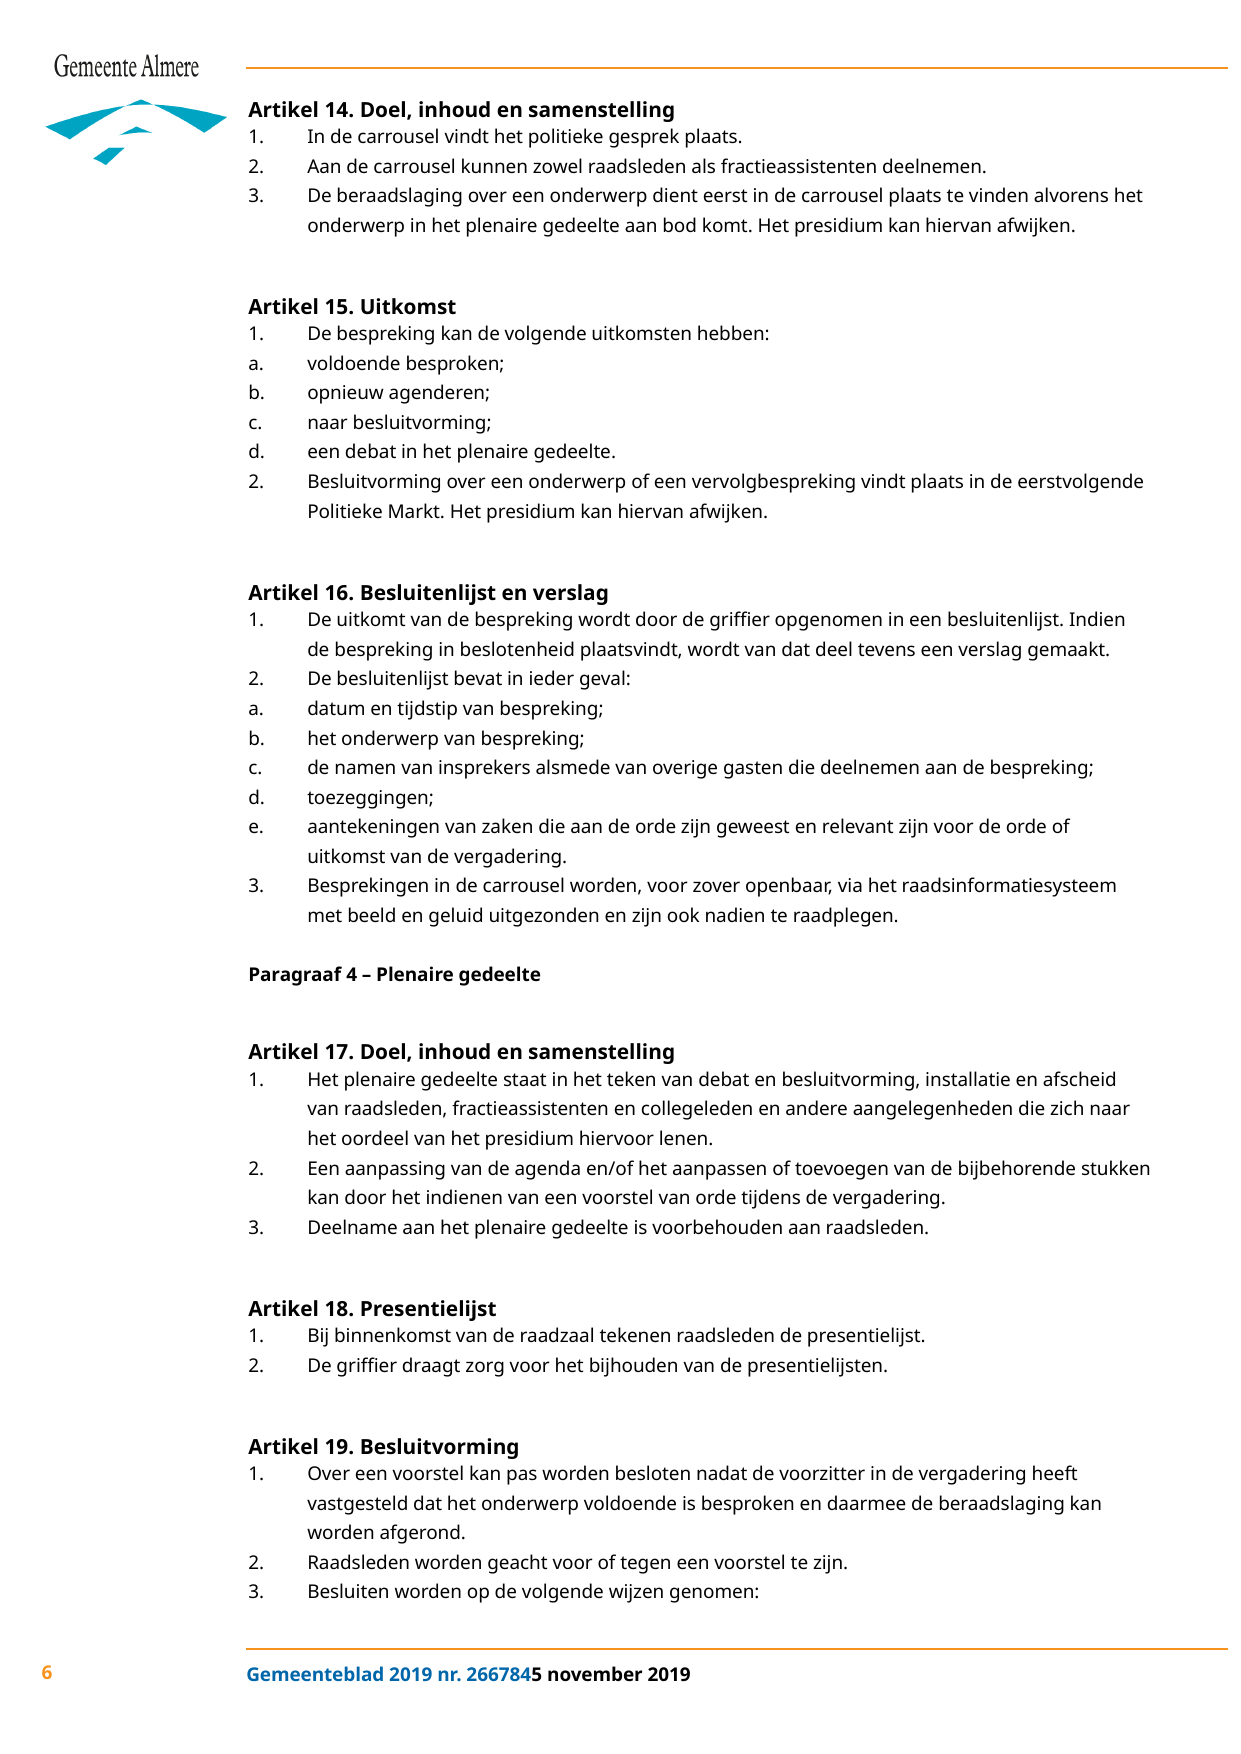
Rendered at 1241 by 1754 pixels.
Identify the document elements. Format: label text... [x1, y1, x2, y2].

list De griffier draagt zorg voor het bijhouden van de presentielijsten. [248, 1352, 1152, 1378]
list Besluiten worden op de volgende wijzen genomen: [248, 1579, 1152, 1604]
list aantekeningen van zaken die aan de orde zijn geweest en relevant zijn voor de orde of uitkomst van de vergadering. [248, 813, 1152, 869]
list De besluitenlijst bevat in ieder geval: [248, 666, 1152, 691]
text Artikel 15. Uitkomst [248, 292, 1152, 320]
list De beraadslaging over een onderwerp dient eerst in de carrousel plaats te vinden alvorens het onderwerp in het plenaire gedeelte aan bod komt. Het presidium kan hiervan afwijken. [248, 182, 1152, 238]
list voldoende besproken; [248, 350, 1152, 376]
list Over een voorstel kan pas worden besloten nadat de voorzitter in de vergadering heeft vastgesteld dat het onderwerp voldoende is besproken en daarmee de beraadslaging kan worden afgerond. [248, 1460, 1152, 1545]
list de namen van insprekers alsmede van overige gasten die deelnemen aan de bespreking; [248, 754, 1152, 780]
text Artikel 14. Doel, inhoud en samenstelling [248, 95, 1152, 123]
text Artikel 19. Besluitvorming [248, 1432, 1152, 1460]
list opnieuw agenderen; [248, 379, 1152, 405]
list De uitkomt van de bespreking wordt door de griffier opgenomen in een besluitenlijst. Indien de bespreking in beslotenheid plaatsvindt, wordt van dat deel tevens een verslag gemaakt. [248, 606, 1152, 662]
list In de carrousel vindt het politieke gesprek plaats. [248, 123, 1152, 149]
list Raadsleden worden geacht voor of tegen een voorstel te zijn. [248, 1549, 1152, 1575]
list Bij binnenkomst van de raadzaal tekenen raadsleden de presentielijst. [248, 1322, 1152, 1348]
list Een aanpassing van de agenda en/of het aanpassen of toevoegen van de bijbehorende stukken kan door het indienen van een voorstel van orde tijdens de vergadering. [248, 1155, 1152, 1210]
text Paragraaf 4 – Plenaire gedeelte [248, 961, 1152, 987]
list het onderwerp van bespreking; [248, 725, 1152, 750]
list toezeggingen; [248, 784, 1152, 809]
list Besprekingen in de carrousel worden, voor zover openbaar, via het raadsinformatiesysteem met beeld en geluid uitgezonden en zijn ook nadien te raadplegen. [248, 873, 1152, 928]
text Artikel 17. Doel, inhoud en samenstelling [248, 1037, 1152, 1066]
picture [41, 47, 231, 172]
list datum en tijdstip van bespreking; [248, 695, 1152, 721]
text Artikel 16. Besluitenlijst en verslag [248, 578, 1152, 606]
list naar besluitvorming; [248, 409, 1152, 435]
list De bespreking kan de volgende uitkomsten hebben: [248, 320, 1152, 346]
list een debat in het plenaire gedeelte. [248, 439, 1152, 464]
list Het plenaire gedeelte staat in het teken van debat en besluitvorming, installatie en afscheid van raadsleden, fractieassistenten en collegeleden en andere aangelegenheden die zich naar het oordeel van het presidium hiervoor lenen. [248, 1066, 1152, 1151]
list Aan de carrousel kunnen zowel raadsleden als fractieassistenten deelnemen. [248, 153, 1152, 178]
list Besluitvorming over een onderwerp of een vervolgbespreking vindt plaats in de eerstvolgende Politieke Markt. Het presidium kan hiervan afwijken. [248, 468, 1152, 524]
text Artikel 18. Presentielijst [248, 1294, 1152, 1322]
list Deelname aan het plenaire gedeelte is voorbehouden aan raadsleden. [248, 1214, 1152, 1239]
